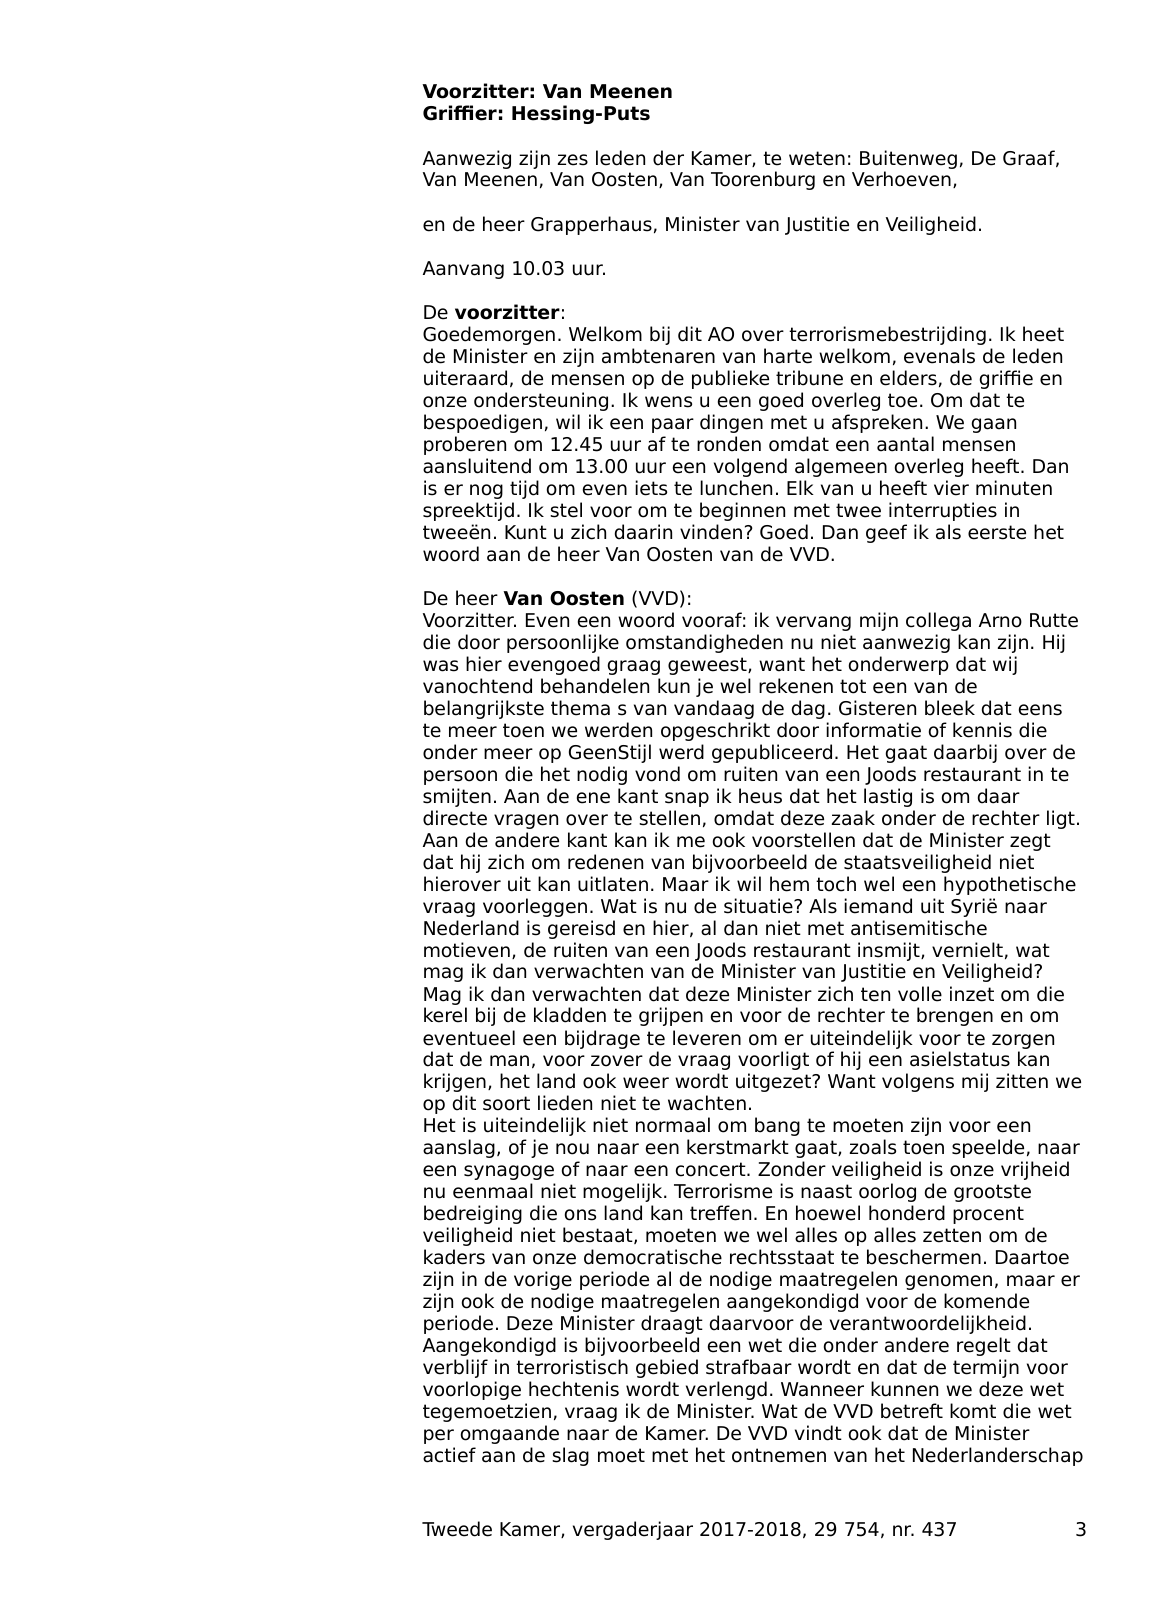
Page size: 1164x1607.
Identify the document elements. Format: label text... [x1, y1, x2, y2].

text en de heer Grapperhaus, Minister van Justitie en Veiligheid. [422, 213, 1087, 236]
text Het is uiteindelijk niet normaal om bang te moeten zijn voor een aanslag, of je nou naar een kerstmarkt gaat, zoals toen speelde, naar een synagoge of naar een concert. Zonder veiligheid is onze vrijheid nu eenmaal niet mogelijk. Terrorisme is naast oorlog de grootste bedreiging die ons land kan treffen. En hoewel honderd procent veiligheid niet bestaat, moeten we wel alles op alles zetten om de kaders van onze democratische rechtsstaat te beschermen. Daartoe zijn in de vorige periode al de nodige maatregelen genomen, maar er zijn ook de nodige maatregelen aangekondigd voor de komende periode. Deze Minister draagt daarvoor de verantwoordelijkheid. [422, 1115, 1087, 1335]
text Goedemorgen. Welkom bij dit AO over terrorismebestrijding. Ik heet de Minister en zijn ambtenaren van harte welkom, evenals de leden uiteraard, de mensen op de publieke tribune en elders, de griffie en onze ondersteuning. Ik wens u een goed overleg toe. Om dat te bespoedigen, wil ik een paar dingen met u afspreken. We gaan proberen om 12.45 uur af te ronden omdat een aantal mensen aansluitend om 13.00 uur een volgend algemeen overleg heeft. Dan is er nog tijd om even iets te lunchen. Elk van u heeft vier minuten spreektijd. Ik stel voor om te beginnen met twee interrupties in tweeën. Kunt u zich daarin vinden? Goed. Dan geef ik als eerste het woord aan de heer Van Oosten van de VVD. [422, 324, 1087, 566]
text Aangekondigd is bijvoorbeeld een wet die onder andere regelt dat verblijf in terroristisch gebied strafbaar wordt en dat de termijn voor voorlopige hechtenis wordt verlengd. Wanneer kunnen we deze wet tegemoetzien, vraag ik de Minister. Wat de VVD betreft komt die wet per omgaande naar de Kamer. De VVD vindt ook dat de Minister actief aan de slag moet met het ontnemen van het Nederlanderschap [422, 1335, 1087, 1467]
text Aanvang 10.03 uur. [422, 258, 1087, 280]
text De voorzitter: [422, 302, 1087, 324]
text Voorzitter. Even een woord vooraf: ik vervang mijn collega Arno Rutte die door persoonlijke omstandigheden nu niet aanwezig kan zijn. Hij was hier evengoed graag geweest, want het onderwerp dat wij vanochtend behandelen kun je wel rekenen tot een van de belangrijkste thema s van vandaag de dag. Gisteren bleek dat eens te meer toen we werden opgeschrikt door informatie of kennis die onder meer op GeenStijl werd gepubliceerd. Het gaat daarbij over de persoon die het nodig vond om ruiten van een Joods restaurant in te smijten. Aan de ene kant snap ik heus dat het lastig is om daar directe vragen over te stellen, omdat deze zaak onder de rechter ligt. Aan de andere kant kan ik me ook voorstellen dat de Minister zegt dat hij zich om redenen van bijvoorbeeld de staatsveiligheid niet hierover uit kan uitlaten. Maar ik wil hem toch wel een hypothetische vraag voorleggen. Wat is nu de situatie? Als iemand uit Syrië naar Nederland is gereisd en hier, al dan niet met antisemitische motieven, de ruiten van een Joods restaurant insmijt, vernielt, wat mag ik dan verwachten van de Minister van Justitie en Veiligheid? Mag ik dan verwachten dat deze Minister zich ten volle inzet om die kerel bij de kladden te grijpen en voor de rechter te brengen en om eventueel een bijdrage te leveren om er uiteindelijk voor te zorgen dat de man, voor zover de vraag voorligt of hij een asielstatus kan krijgen, het land ook weer wordt uitgezet? Want volgens mij zitten we op dit soort lieden niet te wachten. [422, 610, 1087, 1115]
text De heer Van Oosten (VVD): [422, 588, 1087, 610]
text Aanwezig zijn zes leden der Kamer, te weten: Buitenweg, De Graaf, Van Meenen, Van Oosten, Van Toorenburg en Verhoeven, [422, 147, 1087, 191]
text Griffier: Hessing-Puts [422, 103, 1087, 125]
text Voorzitter: Van Meenen [422, 81, 1087, 103]
